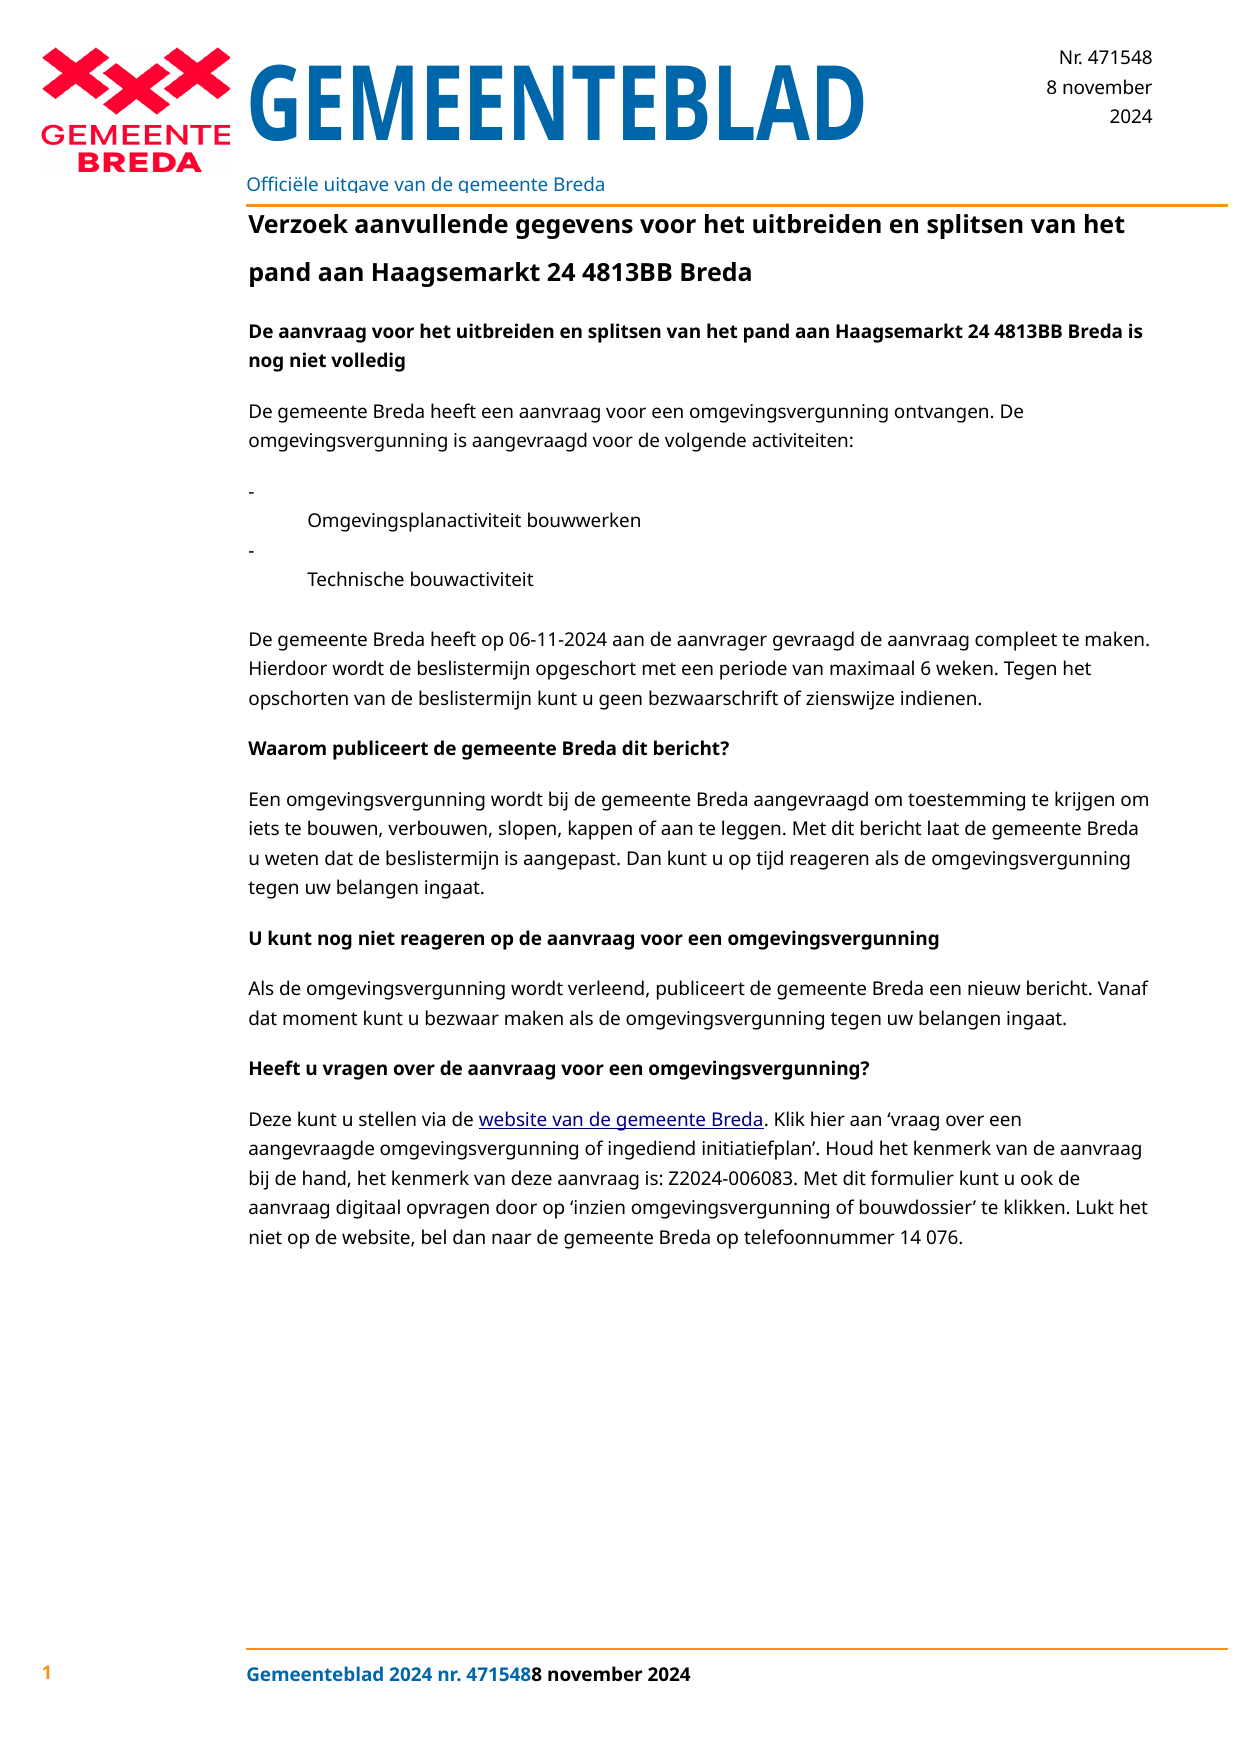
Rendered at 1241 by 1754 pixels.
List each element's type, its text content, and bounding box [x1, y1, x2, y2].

text Waarom publiceert de gemeente Breda dit bericht? [248, 735, 1152, 761]
text De aanvraag voor het uitbreiden en splitsen van het pand aan Haagsemarkt 24 4813BB Breda is nog niet volledig [248, 318, 1152, 373]
text Als de omgevingsvergunning wordt verleend, publiceert de gemeente Breda een nieuw bericht. Vanaf dat moment kunt u bezwaar maken als de omgevingsvergunning tegen uw belangen ingaat. [248, 975, 1152, 1031]
text Heeft u vragen over de aanvraag voor een omgevingsvergunning? [248, 1055, 1152, 1081]
list Technische bouwactiviteit [248, 567, 1152, 592]
text De gemeente Breda heeft op 06-11-2024 aan de aanvrager gevraagd de aanvraag compleet te maken. Hierdoor wordt de beslistermijn opgeschort met een periode van maximaal 6 weken. Tegen het opschorten van de beslistermijn kunt u geen bezwaarschrift of zienswijze indienen. [248, 626, 1152, 711]
picture [41, 47, 231, 172]
text Deze kunt u stellen via de website van de gemeente Breda. Klik hier aan ‘vraag over een aangevraagde omgevingsvergunning of ingediend initiatiefplan’. Houd het kenmerk van de aanvraag bij de hand, het kenmerk van deze aanvraag is: Z2024-006083. Met dit formulier kunt u ook de aanvraag digitaal opvragen door op ‘inzien omgevingsvergunning of bouwdossier’ te klikken. Lukt het niet op de website, bel dan naar de gemeente Breda op telefoonnummer 14 076. [248, 1106, 1152, 1250]
text Verzoek aanvullende gegevens voor het uitbreiden en splitsen van het pand aan Haagsemarkt 24 4813BB Breda [248, 207, 1152, 288]
text Een omgevingsvergunning wordt bij de gemeente Breda aangevraagd om toestemming te krijgen om iets te bouwen, verbouwen, slopen, kappen of aan te leggen. Met dit bericht laat de gemeente Breda u weten dat de beslistermijn is aangepast. Dan kunt u op tijd reageren als de omgevingsvergunning tegen uw belangen ingaat. [248, 786, 1152, 900]
list Omgevingsplanactiviteit bouwwerken [248, 507, 1152, 533]
text De gemeente Breda heeft een aanvraag voor een omgevingsvergunning ontvangen. De omgevingsvergunning is aangevraagd voor de volgende activiteiten: [248, 398, 1152, 453]
text U kunt nog niet reageren op de aanvraag voor een omgevingsvergunning [248, 925, 1152, 951]
